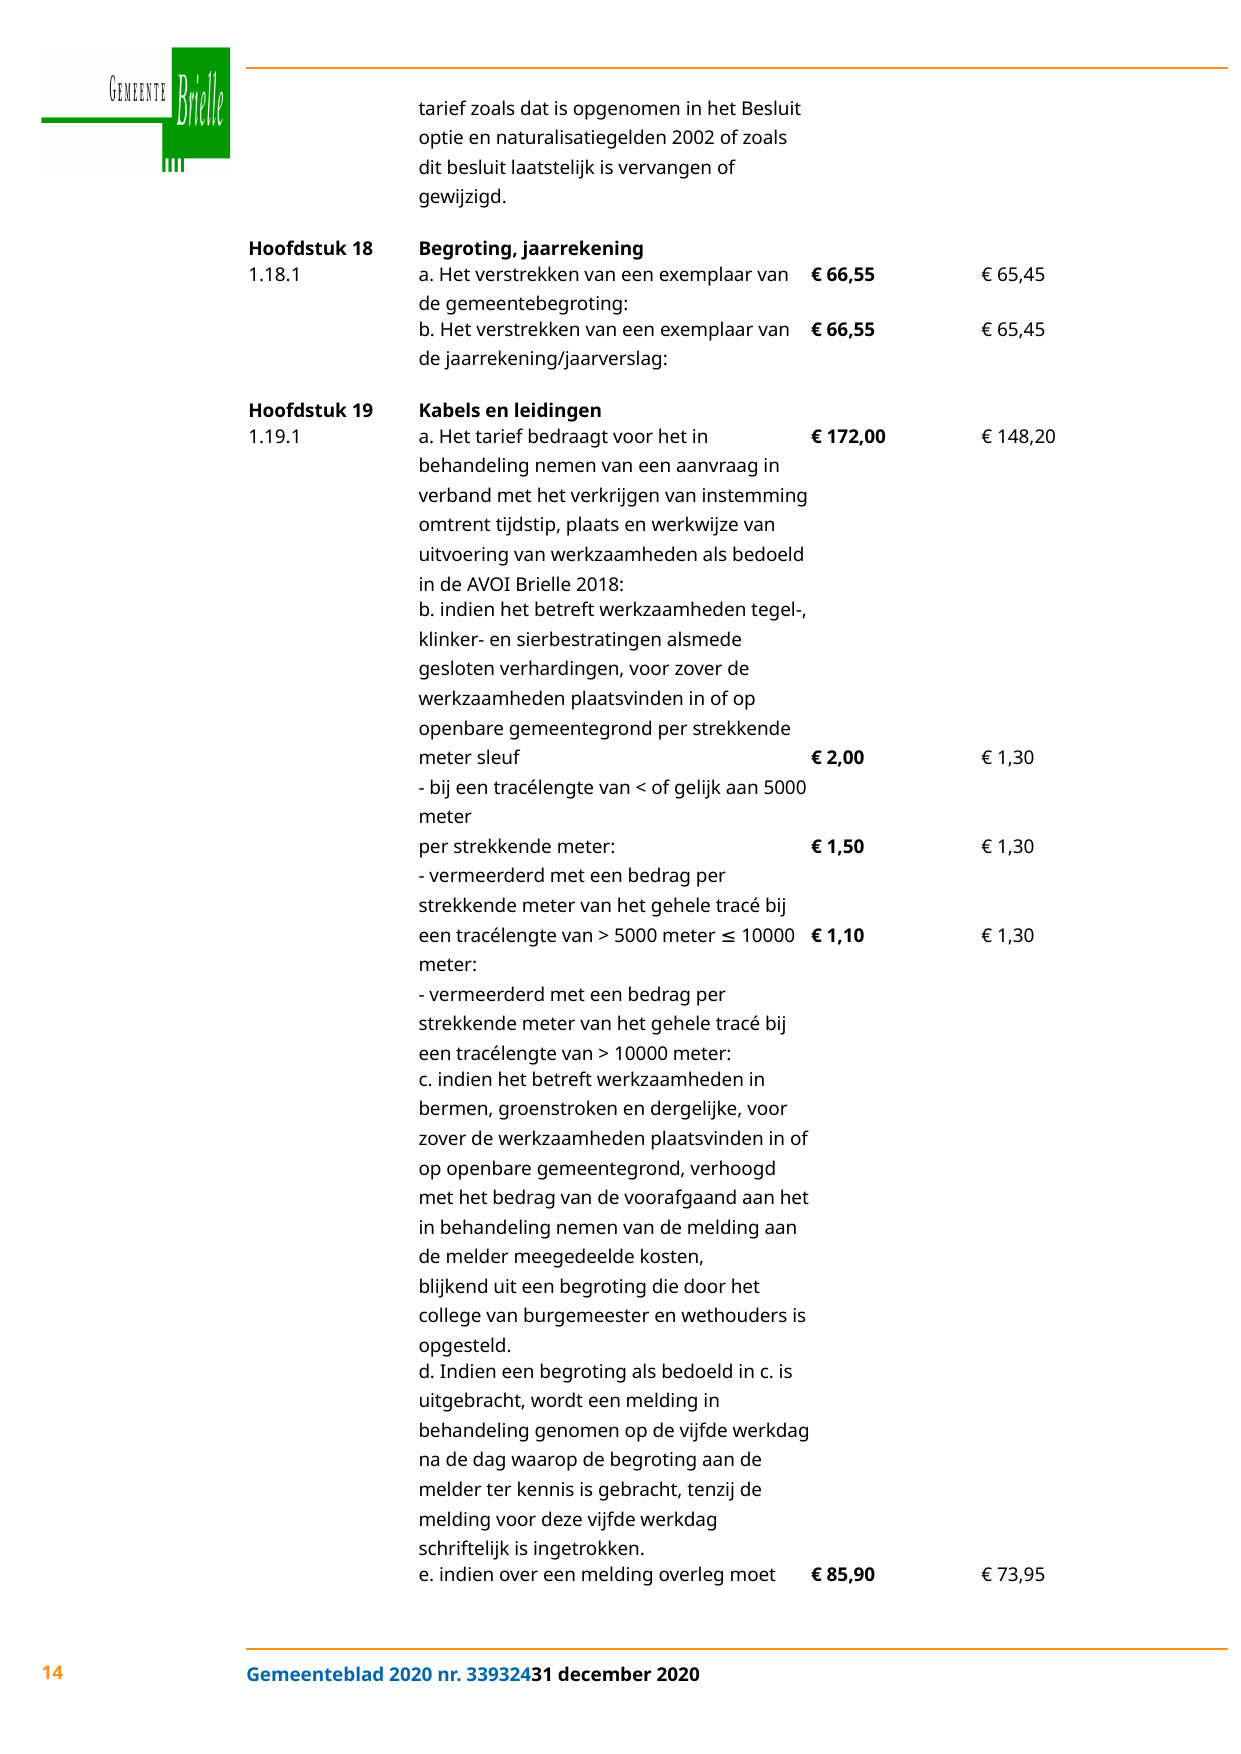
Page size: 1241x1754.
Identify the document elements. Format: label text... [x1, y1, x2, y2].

table_cell [248, 596, 418, 1066]
table_cell € 148,20 [981, 423, 1152, 596]
table_cell [248, 209, 418, 235]
table_cell c. indien het betreft werkzaamheden in bermen, groenstroken en dergelijke, voor zover de werkzaamheden plaatsvinden in of op openbare gemeentegrond, verhoogd met het bedrag van de voorafgaand aan het in behandeling nemen van de melding aan de melder meegedeelde kosten, blijkend uit een begroting die door het college van burgemeester en wethouders is opgesteld. [418, 1066, 811, 1358]
table_cell [811, 1066, 981, 1358]
table_cell b. Het verstrekken van een exemplaar van de jaarrekening/jaarverslag: [418, 316, 811, 371]
table_cell [981, 209, 1152, 235]
table_cell d. Indien een begroting als bedoeld in c. is uitgebracht, wordt een melding in behandeling genomen op de vijfde werkdag na de dag waarop de begroting aan de melder ter kennis is gebracht, tenzij de melding voor deze vijfde werkdag schriftelijk is ingetrokken. [418, 1358, 811, 1561]
table_cell b. indien het betreft werkzaamheden tegel-, klinker- en sierbestratingen alsmede gesloten verhardingen, voor zover de werkzaamheden plaatsvinden in of op openbare gemeentegrond per strekkende meter sleuf - bij een tracélengte van < of gelijk aan 5000 meter per strekkende meter: - vermeerderd met een bedrag per strekkende meter van het gehele tracé bij een tracélengte van > 5000 meter ≤ 10000 meter: - vermeerderd met een bedrag per strekkende meter van het gehele tracé bij een tracélengte van > 10000 meter: [418, 596, 811, 1066]
table_cell [981, 371, 1152, 397]
table_cell [981, 1358, 1152, 1561]
table_cell [981, 95, 1152, 209]
table_cell [811, 95, 981, 209]
table_cell [811, 209, 981, 235]
table_cell tarief zoals dat is opgenomen in het Besluit optie en naturalisatiegelden 2002 of zoals dit besluit laatstelijk is vervangen of gewijzigd. [418, 95, 811, 209]
table_cell € 65,45 [981, 316, 1152, 371]
table_cell e. indien over een melding overleg moet [418, 1561, 811, 1587]
table_cell [248, 1358, 418, 1561]
table_cell € 66,55 [811, 316, 981, 371]
table_cell € 65,45 [981, 261, 1152, 316]
table_cell 1.18.1 [248, 261, 418, 316]
table_cell € 172,00 [811, 423, 981, 596]
table_cell [248, 316, 418, 371]
table_cell [248, 371, 418, 397]
table_cell € 85,90 [811, 1561, 981, 1587]
picture [41, 47, 231, 172]
table_cell [981, 397, 1152, 423]
table_cell [418, 371, 811, 397]
table_cell Kabels en leidingen [418, 397, 811, 423]
table_cell [418, 209, 811, 235]
table_cell a. Het verstrekken van een exemplaar van de gemeentebegroting: [418, 261, 811, 316]
table_cell [811, 371, 981, 397]
table_cell € 66,55 [811, 261, 981, 316]
table_cell [811, 397, 981, 423]
table_cell [981, 235, 1152, 261]
table_cell [981, 1066, 1152, 1358]
table_cell [811, 235, 981, 261]
table_cell Hoofdstuk 19 [248, 397, 418, 423]
table_cell [248, 1561, 418, 1587]
table_cell € 2,00 € 1,50 € 1,10 [811, 596, 981, 1066]
table_cell a. Het tarief bedraagt voor het in behandeling nemen van een aanvraag in verband met het verkrijgen van instemming omtrent tijdstip, plaats en werkwijze van uitvoering van werkzaamheden als bedoeld in de AVOI Brielle 2018: [418, 423, 811, 596]
table_cell [248, 1066, 418, 1358]
table_cell 1.19.1 [248, 423, 418, 596]
table_cell [248, 95, 418, 209]
table_cell € 73,95 [981, 1561, 1152, 1587]
table_cell [811, 1358, 981, 1561]
table_cell Hoofdstuk 18 [248, 235, 418, 261]
table_cell Begroting, jaarrekening [418, 235, 811, 261]
table_cell € 1,30 € 1,30 € 1,30 [981, 596, 1152, 1066]
